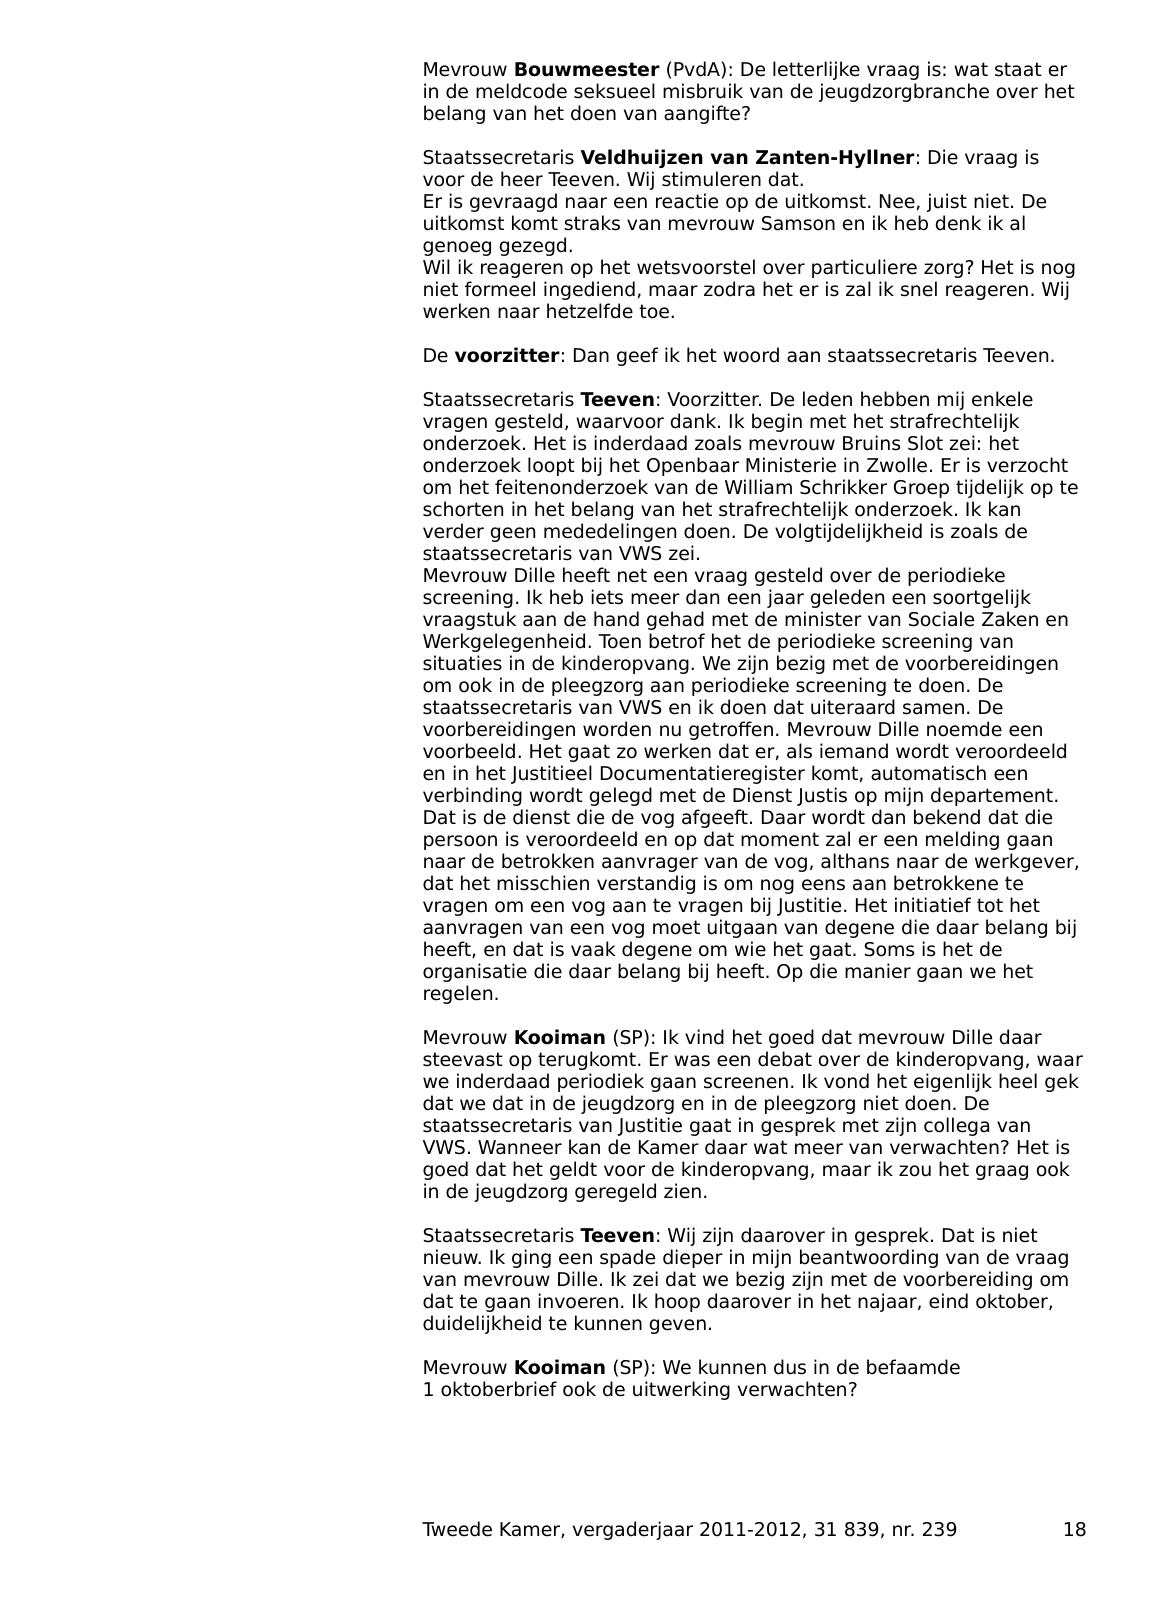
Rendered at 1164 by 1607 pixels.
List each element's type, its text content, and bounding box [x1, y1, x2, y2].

text Mevrouw Dille heeft net een vraag gesteld over de periodieke screening. Ik heb iets meer dan een jaar geleden een soortgelijk vraagstuk aan de hand gehad met de minister van Sociale Zaken en Werkgelegenheid. Toen betrof het de periodieke screening van situaties in de kinderopvang. We zijn bezig met de voorbereidingen om ook in de pleegzorg aan periodieke screening te doen. De staatssecretaris van VWS en ik doen dat uiteraard samen. De voorbereidingen worden nu getroffen. Mevrouw Dille noemde een voorbeeld. Het gaat zo werken dat er, als iemand wordt veroordeeld en in het Justitieel Documentatieregister komt, automatisch een verbinding wordt gelegd met de Dienst Justis op mijn departement. Dat is de dienst die de vog afgeeft. Daar wordt dan bekend dat die persoon is veroordeeld en op dat moment zal er een melding gaan naar de betrokken aanvrager van de vog, althans naar de werkgever, dat het misschien verstandig is om nog eens aan betrokkene te vragen om een vog aan te vragen bij Justitie. Het initiatief tot het aanvragen van een vog moet uitgaan van degene die daar belang bij heeft, en dat is vaak degene om wie het gaat. Soms is het de organisatie die daar belang bij heeft. Op die manier gaan we het regelen. [422, 565, 1087, 1005]
text Mevrouw Kooiman (SP): We kunnen dus in de befaamde 1 oktoberbrief ook de uitwerking verwachten? [422, 1357, 1087, 1401]
text Staatssecretaris Teeven: Wij zijn daarover in gesprek. Dat is niet nieuw. Ik ging een spade dieper in mijn beantwoording van de vraag van mevrouw Dille. Ik zei dat we bezig zijn met de voorbereiding om dat te gaan invoeren. Ik hoop daarover in het najaar, eind oktober, duidelijkheid te kunnen geven. [422, 1225, 1087, 1335]
text Mevrouw Kooiman (SP): Ik vind het goed dat mevrouw Dille daar steevast op terugkomt. Er was een debat over de kinderopvang, waar we inderdaad periodiek gaan screenen. Ik vond het eigenlijk heel gek dat we dat in de jeugdzorg en in de pleegzorg niet doen. De staatssecretaris van Justitie gaat in gesprek met zijn collega van VWS. Wanneer kan de Kamer daar wat meer van verwachten? Het is goed dat het geldt voor de kinderopvang, maar ik zou het graag ook in de jeugdzorg geregeld zien. [422, 1027, 1087, 1203]
text Wil ik reageren op het wetsvoorstel over particuliere zorg? Het is nog niet formeel ingediend, maar zodra het er is zal ik snel reageren. Wij werken naar hetzelfde toe. [422, 257, 1087, 323]
text Er is gevraagd naar een reactie op de uitkomst. Nee, juist niet. De uitkomst komt straks van mevrouw Samson en ik heb denk ik al genoeg gezegd. [422, 191, 1087, 257]
text Mevrouw Bouwmeester (PvdA): De letterlijke vraag is: wat staat er in de meldcode seksueel misbruik van de jeugdzorgbranche over het belang van het doen van aangifte? [422, 59, 1087, 125]
text De voorzitter: Dan geef ik het woord aan staatssecretaris Teeven. [422, 345, 1087, 367]
text Staatssecretaris Veldhuijzen van Zanten-Hyllner: Die vraag is voor de heer Teeven. Wij stimuleren dat. [422, 147, 1087, 191]
text Staatssecretaris Teeven: Voorzitter. De leden hebben mij enkele vragen gesteld, waarvoor dank. Ik begin met het strafrechtelijk onderzoek. Het is inderdaad zoals mevrouw Bruins Slot zei: het onderzoek loopt bij het Openbaar Ministerie in Zwolle. Er is verzocht om het feitenonderzoek van de William Schrikker Groep tijdelijk op te schorten in het belang van het strafrechtelijk onderzoek. Ik kan verder geen mededelingen doen. De volgtijdelijkheid is zoals de staatssecretaris van VWS zei. [422, 389, 1087, 565]
